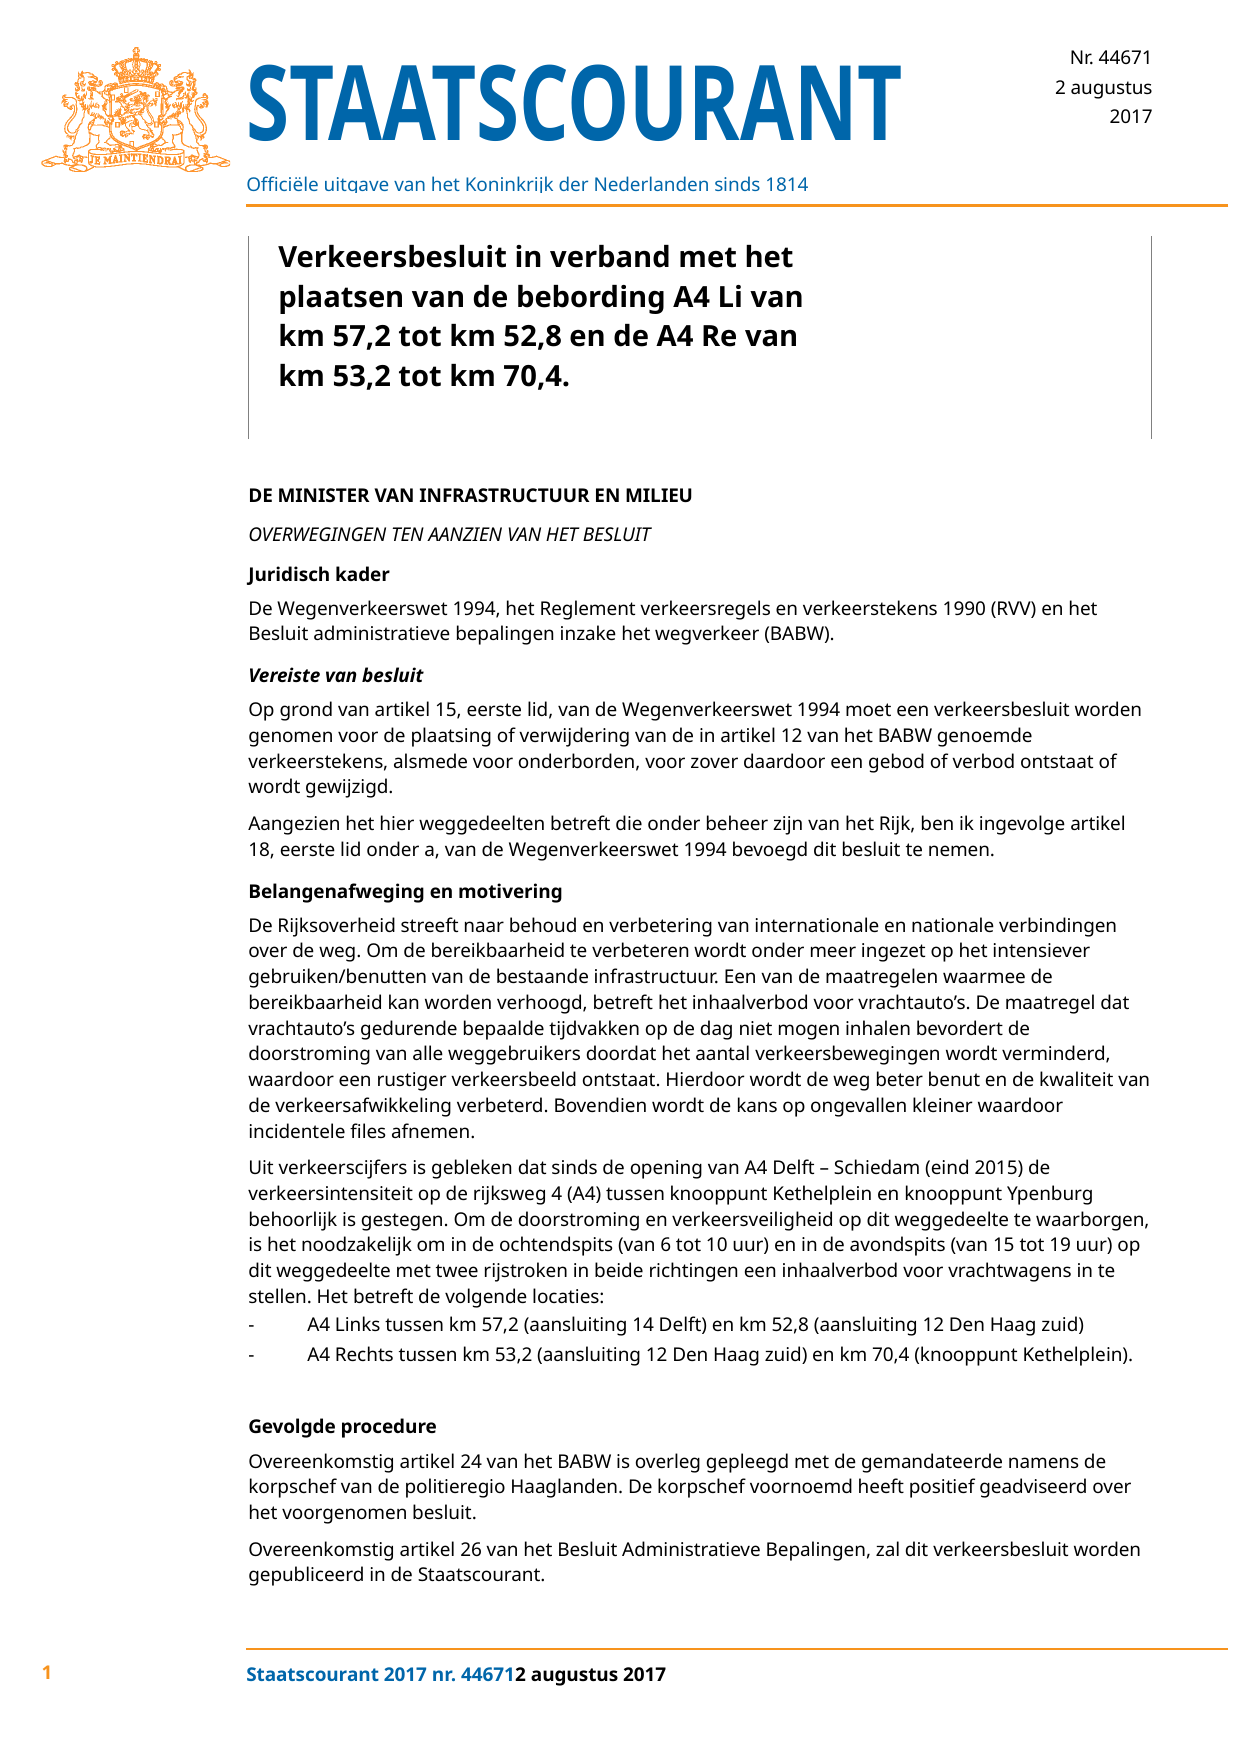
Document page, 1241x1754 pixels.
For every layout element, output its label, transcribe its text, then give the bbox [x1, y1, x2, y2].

picture [41, 47, 231, 172]
text De Rijksoverheid streeft naar behoud en verbetering van internationale en nationale verbindingen over de weg. Om de bereikbaarheid te verbeteren wordt onder meer ingezet op het intensiever gebruiken/benutten van de bestaande infrastructuur. Een van de maatregelen waarmee de bereikbaarheid kan worden verhoogd, betreft het inhaalverbod voor vrachtauto’s. De maatregel dat vrachtauto’s gedurende bepaalde tijdvakken op de dag niet mogen inhalen bevordert de doorstroming van alle weggebruikers doordat het aantal verkeersbewegingen wordt verminderd, waardoor een rustiger verkeersbeeld ontstaat. Hierdoor wordt de weg beter benut en de kwaliteit van de verkeersafwikkeling verbeterd. Bovendien wordt de kans op ongevallen kleiner waardoor incidentele files afnemen. [248, 912, 1152, 1143]
text OVERWEGINGEN TEN AANZIEN VAN HET BESLUIT [248, 521, 1152, 547]
text De Wegenverkeerswet 1994, het Reglement verkeersregels en verkeerstekens 1990 (RVV) en het Besluit administratieve bepalingen inzake het wegverkeer (BABW). [248, 595, 1152, 646]
text Aangezien het hier weggedeelten betreft die onder beheer zijn van het Rijk, ben ik ingevolge artikel 18, eerste lid onder a, van de Wegenverkeerswet 1994 bevoegd dit besluit te nemen. [248, 810, 1152, 862]
table_header [1090, 236, 1151, 413]
text Juridisch kader [248, 561, 1152, 586]
picture [912, 236, 1090, 414]
text DE MINISTER VAN INFRASTRUCTUUR EN MILIEU [248, 482, 1152, 508]
text Vereiste van besluit [248, 662, 1152, 688]
list A4 Links tussen km 57,2 (aansluiting 14 Delft) en km 52,8 (aansluiting 12 Den Haag zuid) [248, 1311, 1152, 1337]
text Belangenafweging en motivering [248, 878, 1152, 904]
table_header Verkeersbesluit in verband met het plaatsen van de bebording A4 Li van km 57,2 tot km 52,8 en de A4 Re van km 53,2 tot km 70,4. [249, 236, 850, 439]
list A4 Rechts tussen km 53,2 (aansluiting 12 Den Haag zuid) en km 70,4 (knooppunt Kethelplein). [248, 1341, 1152, 1367]
text Op grond van artikel 15, eerste lid, van de Wegenverkeerswet 1994 moet een verkeersbesluit worden genomen voor de plaatsing of verwijdering van de in artikel 12 van het BABW genoemde verkeerstekens, alsmede voor onderborden, voor zover daardoor een gebod of verbod ontstaat of wordt gewijzigd. [248, 696, 1152, 799]
text Uit verkeerscijfers is gebleken dat sinds de opening van A4 Delft – Schiedam (eind 2015) de verkeersintensiteit op de rijksweg 4 (A4) tussen knooppunt Kethelplein en knooppunt Ypenburg behoorlijk is gestegen. Om de doorstroming en verkeersveiligheid op dit weggedeelte te waarborgen, is het noodzakelijk om in de ochtendspits (van 6 tot 10 uur) en in de avondspits (van 15 tot 19 uur) op dit weggedeelte met twee rijstroken in beide richtingen een inhaalverbod voor vrachtwagens in te stellen. Het betreft de volgende locaties: [248, 1154, 1152, 1309]
text Overeenkomstig artikel 26 van het Besluit Administratieve Bepalingen, zal dit verkeersbesluit worden gepubliceerd in de Staatscourant. [248, 1536, 1152, 1587]
table_header [850, 236, 912, 413]
text Overeenkomstig artikel 24 van het BABW is overleg gepleegd met de gemandateerde namens de korpschef van de politieregio Haaglanden. De korpschef voornoemd heeft positief geadviseerd over het voorgenomen besluit. [248, 1448, 1152, 1525]
text Gevolgde procedure [248, 1414, 1152, 1439]
table_header [850, 414, 1151, 439]
